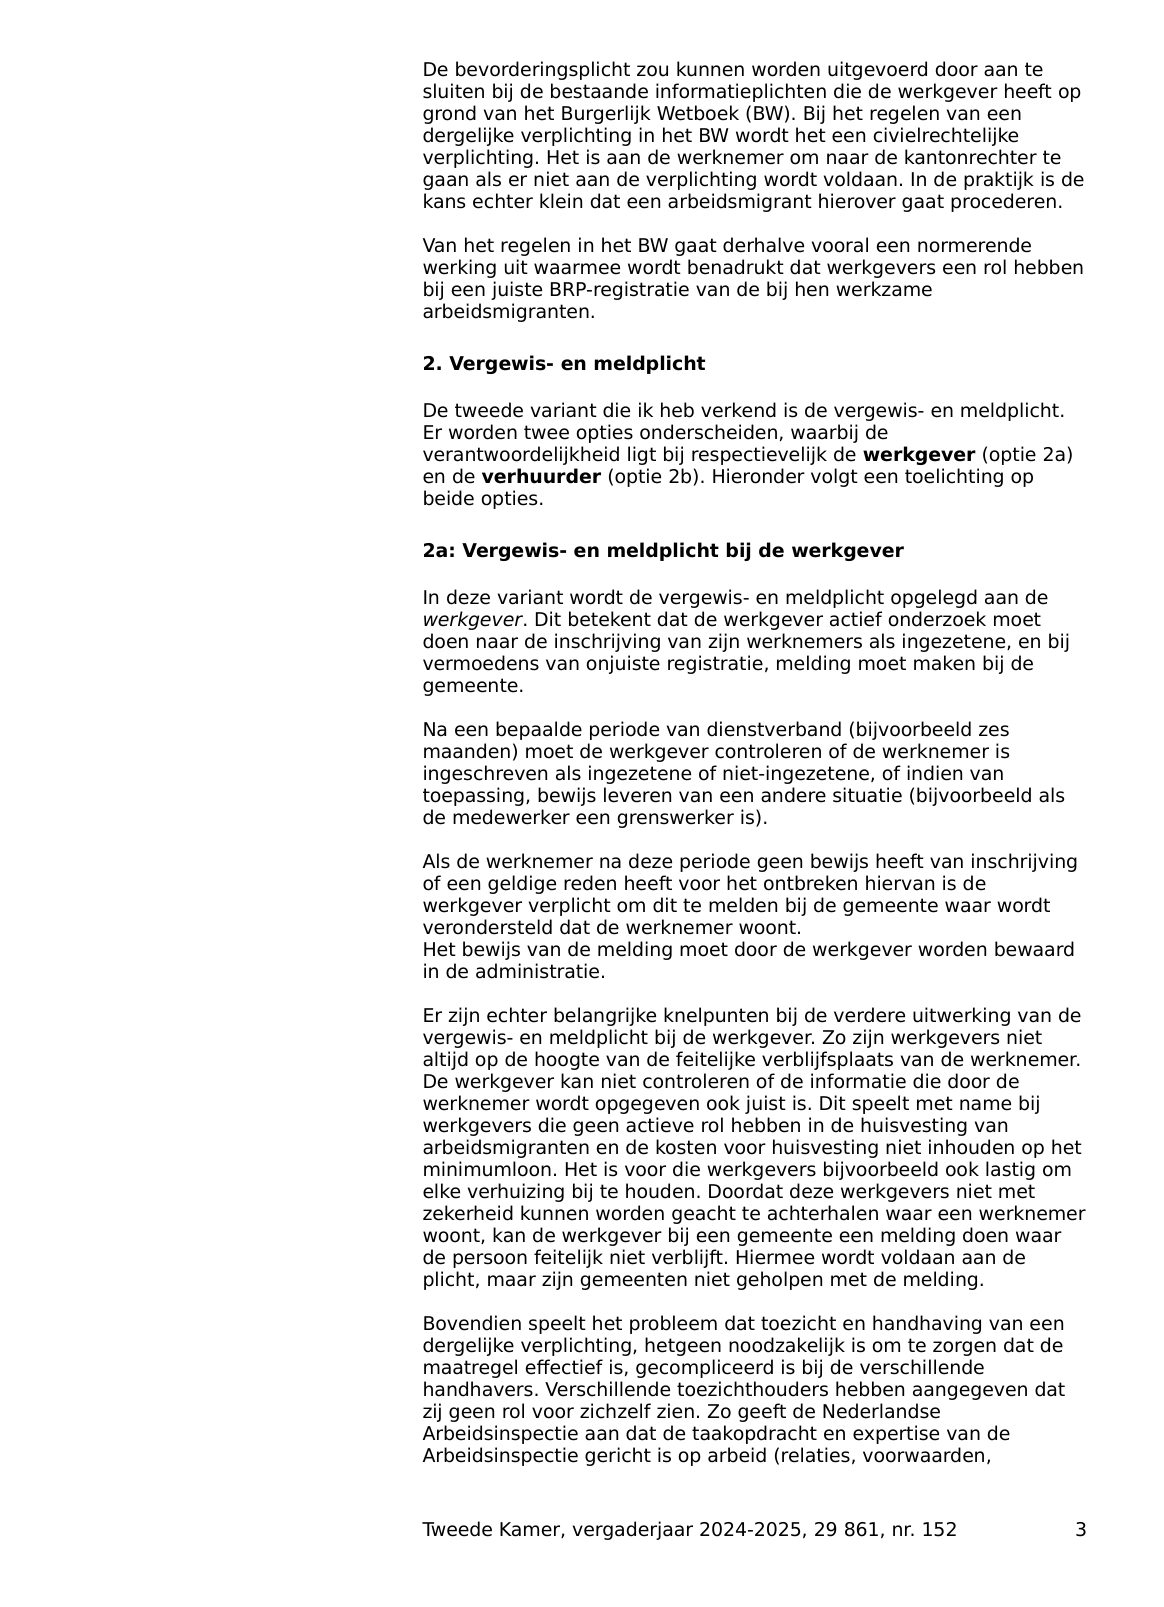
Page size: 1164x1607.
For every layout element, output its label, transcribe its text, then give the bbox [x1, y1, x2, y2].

text Bovendien speelt het probleem dat toezicht en handhaving van een dergelijke verplichting, hetgeen noodzakelijk is om te zorgen dat de maatregel effectief is, gecompliceerd is bij de verschillende handhavers. Verschillende toezichthouders hebben aangegeven dat zij geen rol voor zichzelf zien. Zo geeft de Nederlandse Arbeidsinspectie aan dat de taakopdracht en expertise van de Arbeidsinspectie gericht is op arbeid (relaties, voorwaarden, [422, 1313, 1087, 1467]
text Het bewijs van de melding moet door de werkgever worden bewaard in de administratie. [422, 939, 1087, 983]
text Na een bepaalde periode van dienstverband (bijvoorbeeld zes maanden) moet de werkgever controleren of de werknemer is ingeschreven als ingezetene of niet-ingezetene, of indien van toepassing, bewijs leveren van een andere situatie (bijvoorbeeld als de medewerker een grenswerker is). [422, 719, 1087, 829]
text De bevorderingsplicht zou kunnen worden uitgevoerd door aan te sluiten bij de bestaande informatieplichten die de werkgever heeft op grond van het Burgerlijk Wetboek (BW). Bij het regelen van een dergelijke verplichting in het BW wordt het een civielrechtelijke verplichting. Het is aan de werknemer om naar de kantonrechter te gaan als er niet aan de verplichting wordt voldaan. In de praktijk is de kans echter klein dat een arbeidsmigrant hierover gaat procederen. [422, 59, 1087, 213]
text Er zijn echter belangrijke knelpunten bij de verdere uitwerking van de vergewis- en meldplicht bij de werkgever. Zo zijn werkgevers niet altijd op de hoogte van de feitelijke verblijfsplaats van de werknemer. De werkgever kan niet controleren of de informatie die door de werknemer wordt opgegeven ook juist is. Dit speelt met name bij werkgevers die geen actieve rol hebben in de huisvesting van arbeidsmigranten en de kosten voor huisvesting niet inhouden op het minimumloon. Het is voor die werkgevers bijvoorbeeld ook lastig om elke verhuizing bij te houden. Doordat deze werkgevers niet met zekerheid kunnen worden geacht te achterhalen waar een werknemer woont, kan de werkgever bij een gemeente een melding doen waar de persoon feitelijk niet verblijft. Hiermee wordt voldaan aan de plicht, maar zijn gemeenten niet geholpen met de melding. [422, 1005, 1087, 1291]
text In deze variant wordt de vergewis- en meldplicht opgelegd aan de werkgever. Dit betekent dat de werkgever actief onderzoek moet doen naar de inschrijving van zijn werknemers als ingezetene, en bij vermoedens van onjuiste registratie, melding moet maken bij de gemeente. [422, 587, 1087, 697]
text Als de werknemer na deze periode geen bewijs heeft van inschrijving of een geldige reden heeft voor het ontbreken hiervan is de werkgever verplicht om dit te melden bij de gemeente waar wordt verondersteld dat de werknemer woont. [422, 851, 1087, 939]
subtitle 2a: Vergewis- en meldplicht bij de werkgever [422, 540, 1087, 562]
text Van het regelen in het BW gaat derhalve vooral een normerende werking uit waarmee wordt benadrukt dat werkgevers een rol hebben bij een juiste BRP-registratie van de bij hen werkzame arbeidsmigranten. [422, 235, 1087, 323]
subtitle 2. Vergewis- en meldplicht [422, 353, 1087, 375]
text De tweede variant die ik heb verkend is de vergewis- en meldplicht. Er worden twee opties onderscheiden, waarbij de verantwoordelijkheid ligt bij respectievelijk de werkgever (optie 2a) en de verhuurder (optie 2b). Hieronder volgt een toelichting op beide opties. [422, 400, 1087, 510]
